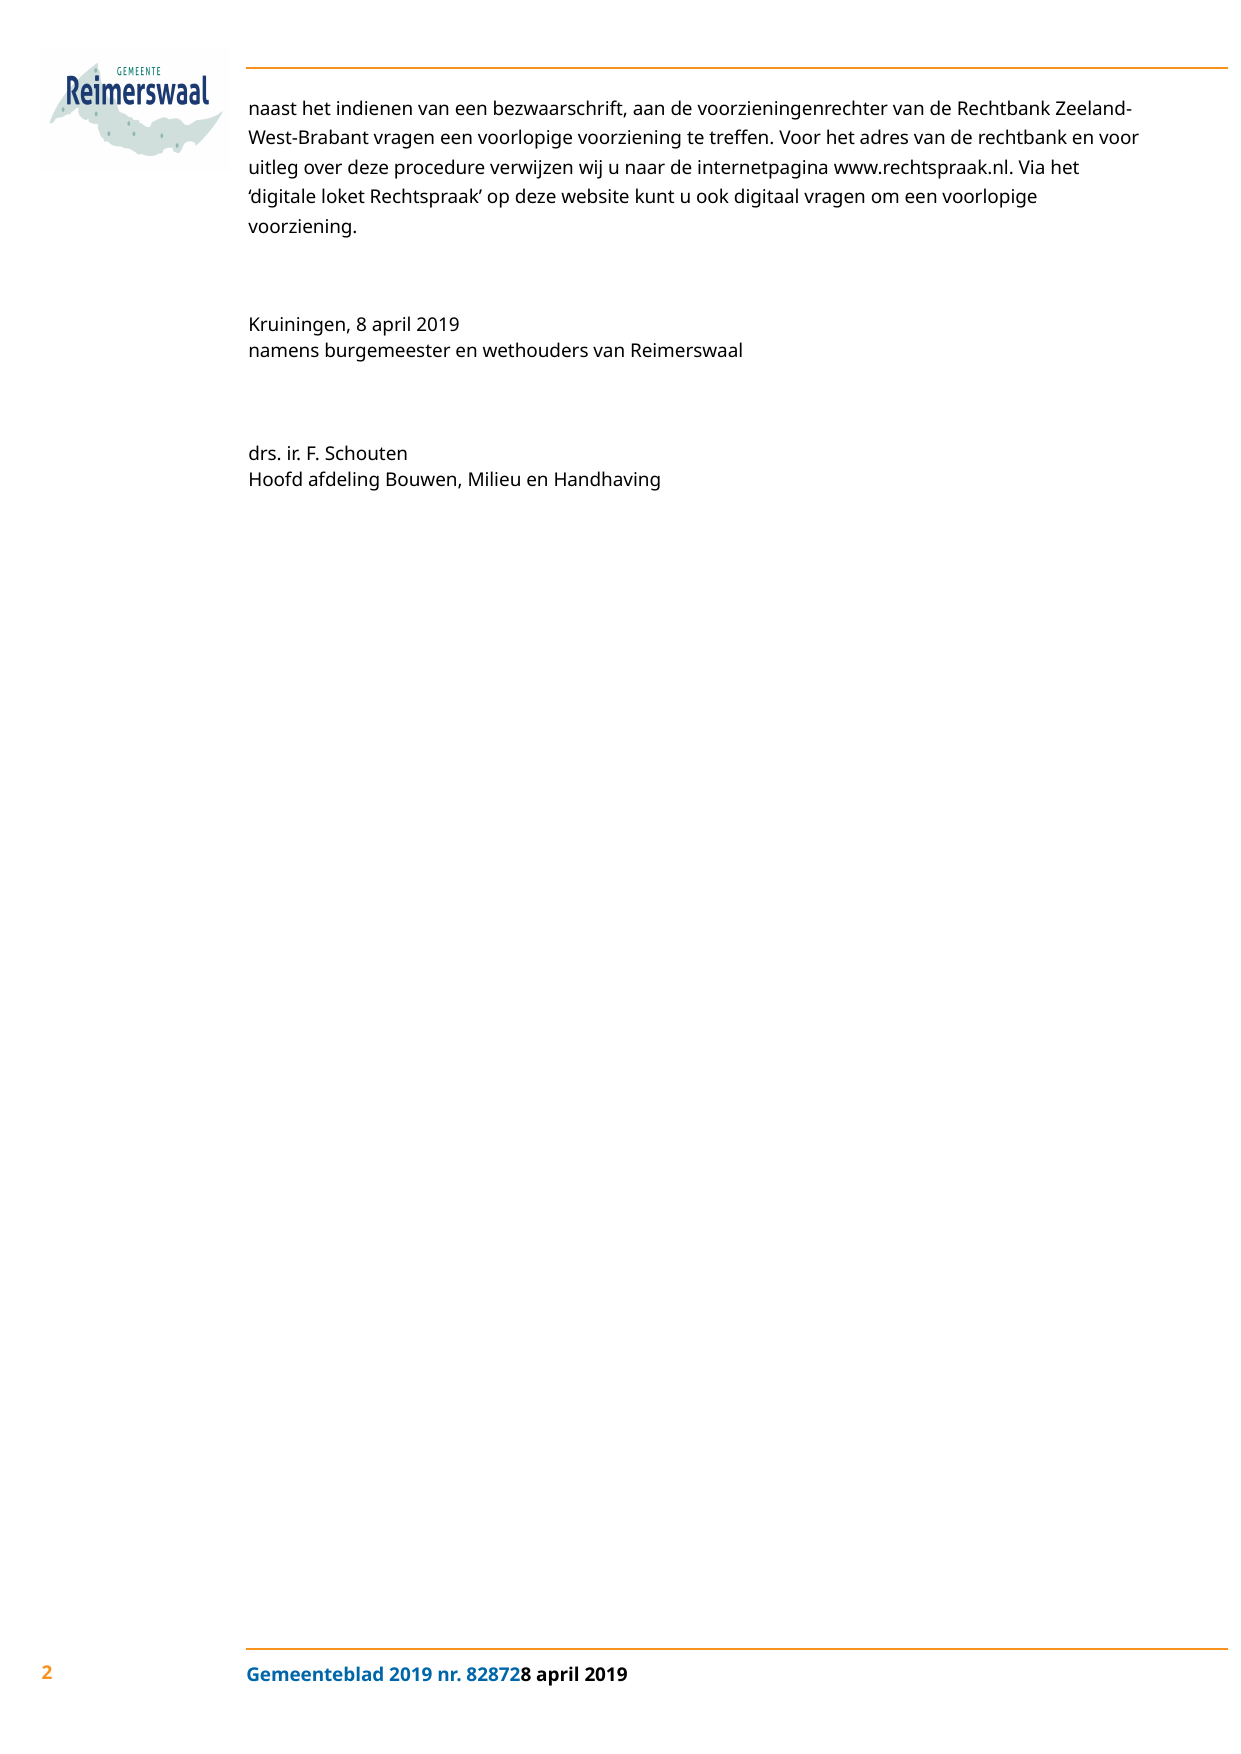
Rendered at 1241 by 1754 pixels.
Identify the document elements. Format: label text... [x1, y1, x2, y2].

text namens burgemeester en wethouders van Reimerswaal [248, 337, 1152, 363]
text Hoofd afdeling Bouwen, Milieu en Handhaving [248, 466, 1152, 491]
text drs. ir. F. Schouten [248, 440, 1152, 466]
text naast het indienen van een bezwaarschrift, aan de voorzieningenrechter van de Rechtbank Zeeland-West-Brabant vragen een voorlopige voorziening te treffen. Voor het adres van de rechtbank en voor uitleg over deze procedure verwijzen wij u naar de internetpagina www.rechtspraak.nl. Via het ‘digitale loket Rechtspraak’ op deze website kunt u ook digitaal vragen om een voorlopige voorziening. [248, 95, 1152, 239]
text Kruiningen, 8 april 2019 [248, 311, 1152, 337]
picture [41, 47, 231, 172]
